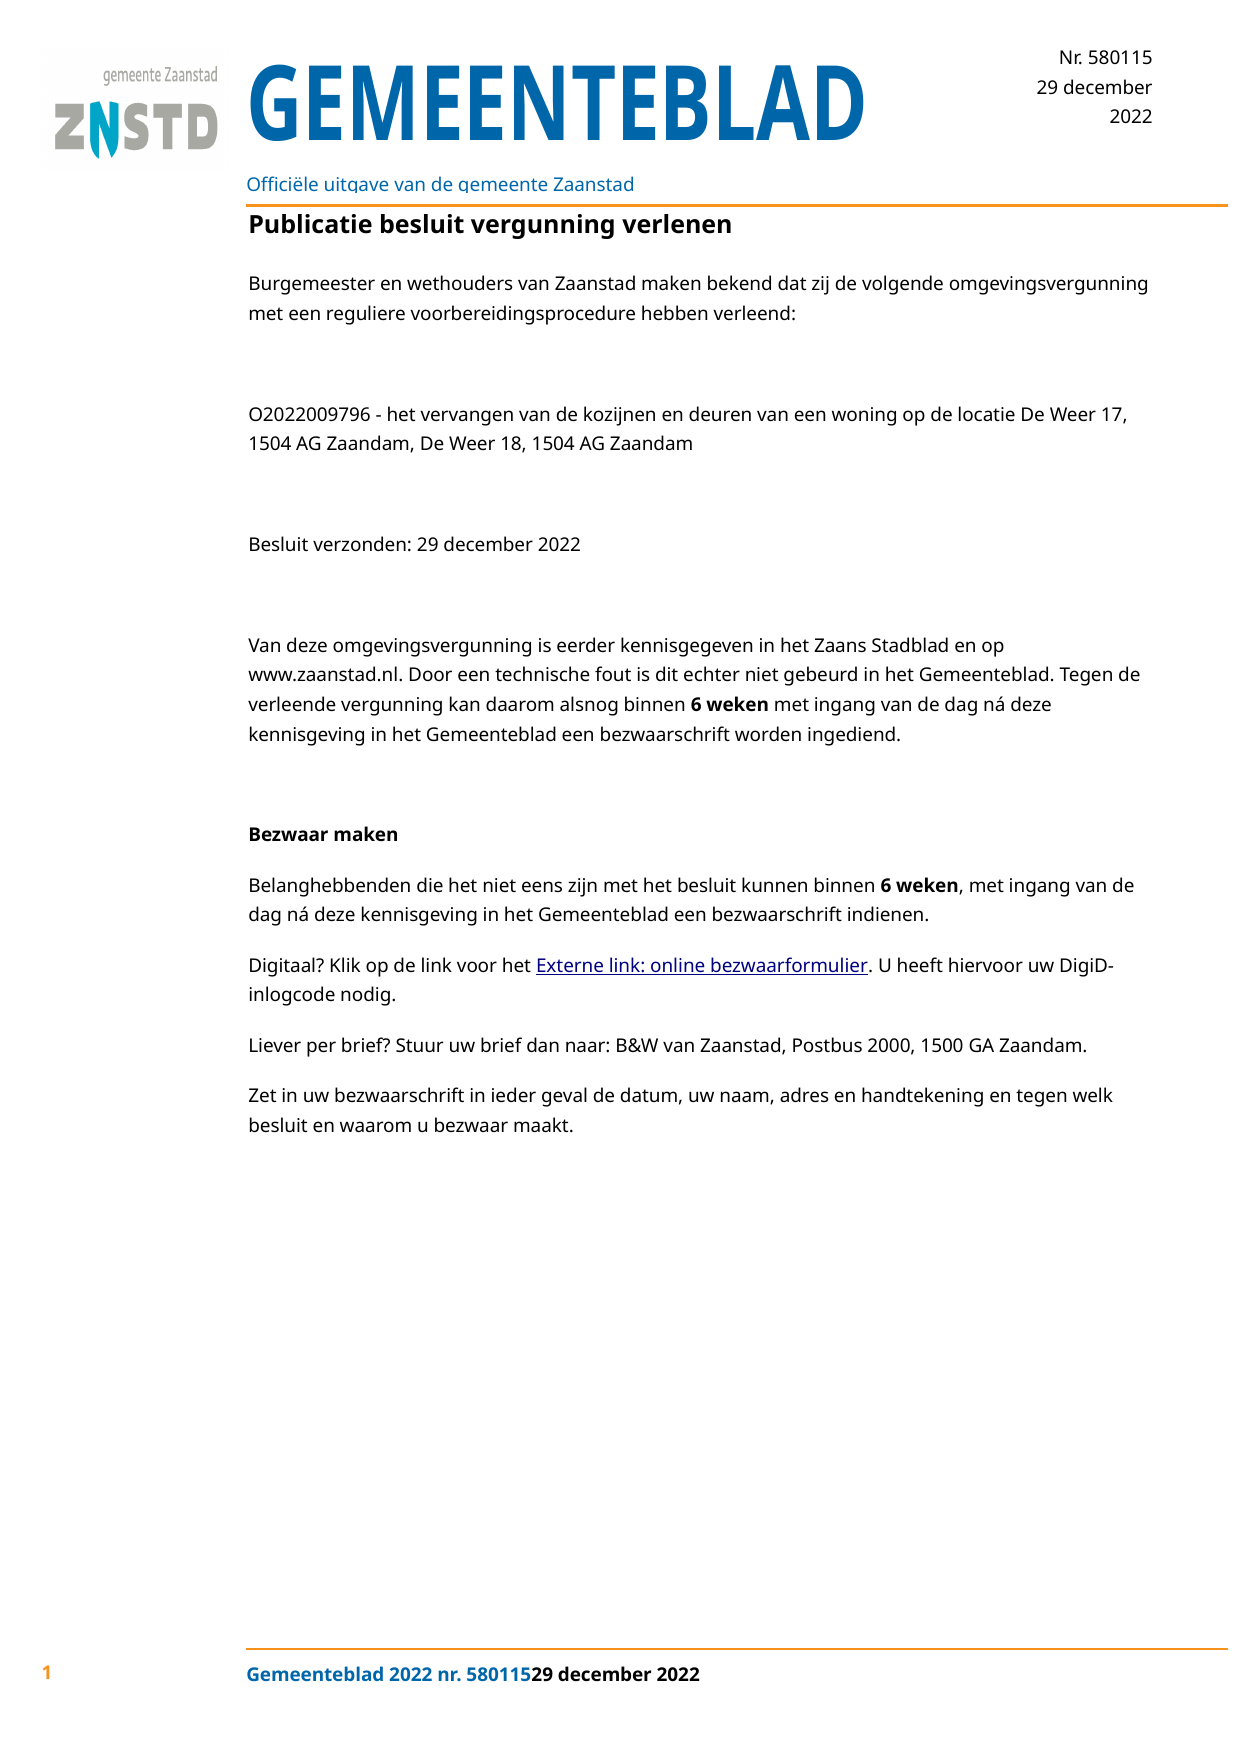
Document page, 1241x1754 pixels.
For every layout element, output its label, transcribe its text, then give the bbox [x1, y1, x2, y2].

text Besluit verzonden: 29 december 2022 [248, 531, 1152, 557]
picture [41, 47, 231, 172]
text O2022009796 - het vervangen van de kozijnen en deuren van een woning op de locatie De Weer 17, 1504 AG Zaandam, De Weer 18, 1504 AG Zaandam [248, 401, 1152, 456]
text Zet in uw bezwaarschrift in ieder geval de datum, uw naam, adres en handtekening en tegen welk besluit en waarom u bezwaar maakt. [248, 1082, 1152, 1138]
text Bezwaar maken [248, 822, 1152, 847]
text Belanghebbenden die het niet eens zijn met het besluit kunnen binnen 6 weken, met ingang van de dag ná deze kennisgeving in het Gemeenteblad een bezwaarschrift indienen. [248, 872, 1152, 927]
text Van deze omgevingsvergunning is eerder kennisgegeven in het Zaans Stadblad en op www.zaanstad.nl. Door een technische fout is dit echter niet gebeurd in het Gemeenteblad. Tegen de verleende vergunning kan daarom alsnog binnen 6 weken met ingang van de dag ná deze kennisgeving in het Gemeenteblad een bezwaarschrift worden ingediend. [248, 632, 1152, 746]
text Publicatie besluit vergunning verlenen [248, 207, 1152, 241]
text Liever per brief? Stuur uw brief dan naar: B&W van Zaanstad, Postbus 2000, 1500 GA Zaandam. [248, 1032, 1152, 1058]
text Digitaal? Klik op de link voor het Externe link: online bezwaarformulier. U heeft hiervoor uw DigiD-inlogcode nodig. [248, 952, 1152, 1007]
text Burgemeester en wethouders van Zaanstad maken bekend dat zij de volgende omgevingsvergunning met een reguliere voorbereidingsprocedure hebben verleend: [248, 270, 1152, 326]
